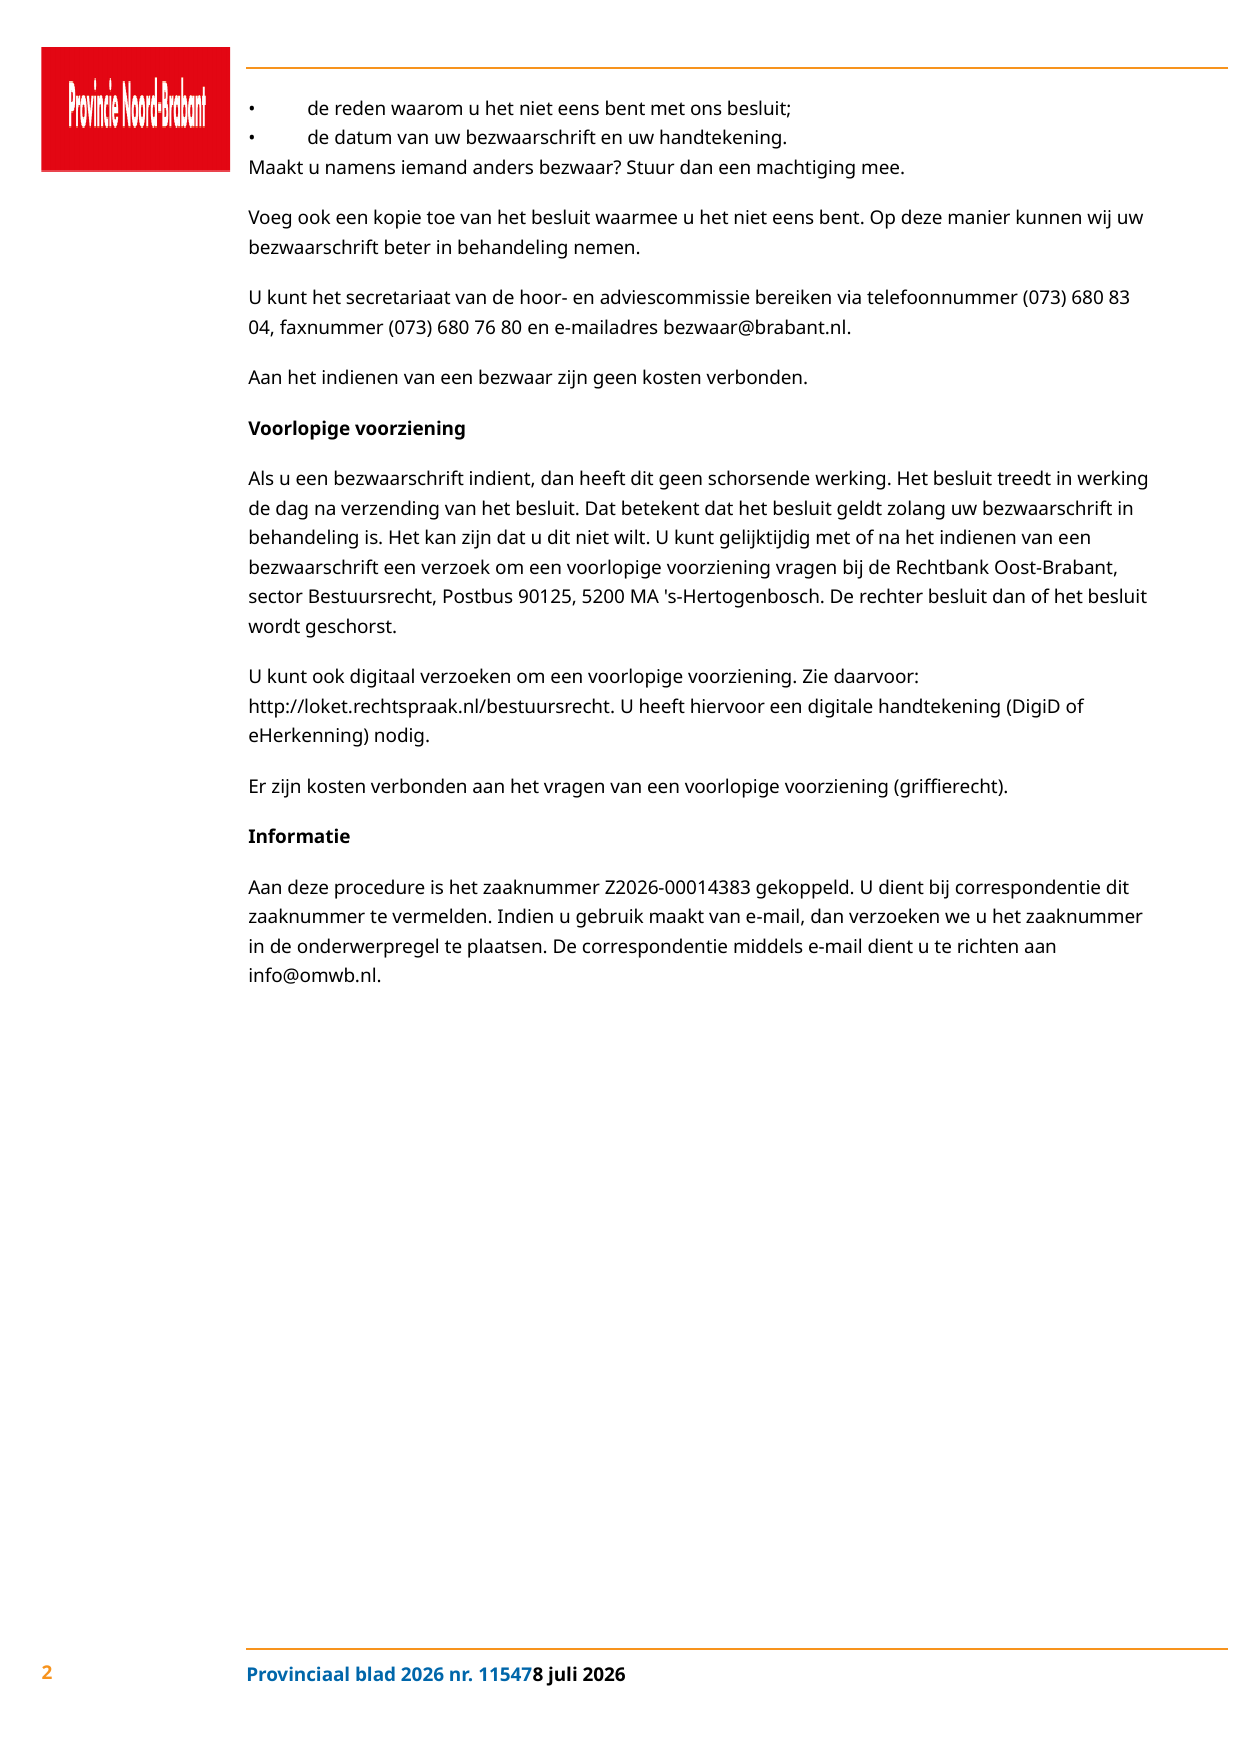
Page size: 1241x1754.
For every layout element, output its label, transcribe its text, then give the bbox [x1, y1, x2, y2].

text U kunt ook digitaal verzoeken om een voorlopige voorziening. Zie daarvoor: http://loket.rechtspraak.nl/bestuursrecht. U heeft hiervoor een digitale handtekening (DigiD of eHerkenning) nodig. [248, 663, 1152, 748]
text Voorlopige voorziening [248, 415, 1152, 441]
text Maakt u namens iemand anders bezwaar? Stuur dan een machtiging mee. [248, 154, 1152, 180]
text Aan deze procedure is het zaaknummer Z2026-00014383 gekoppeld. U dient bij correspondentie dit zaaknummer te vermelden. Indien u gebruik maakt van e-mail, dan verzoeken we u het zaaknummer in de onderwerpregel te plaatsen. De correspondentie middels e-mail dient u te richten aan info@omwb.nl. [248, 874, 1152, 988]
text Er zijn kosten verbonden aan het vragen van een voorlopige voorziening (griffierecht). [248, 773, 1152, 799]
text Informatie [248, 823, 1152, 849]
picture [41, 47, 231, 172]
text Als u een bezwaarschrift indient, dan heeft dit geen schorsende werking. Het besluit treedt in werking de dag na verzending van het besluit. Dat betekent dat het besluit geldt zolang uw bezwaarschrift in behandeling is. Het kan zijn dat u dit niet wilt. U kunt gelijktijdig met of na het indienen van een bezwaarschrift een verzoek om een voorlopige voorziening vragen bij de Rechtbank Oost-Brabant, sector Bestuursrecht, Postbus 90125, 5200 MA 's‑Hertogenbosch. De rechter besluit dan of het besluit wordt geschorst. [248, 465, 1152, 639]
text Voeg ook een kopie toe van het besluit waarmee u het niet eens bent. Op deze manier kunnen wij uw bezwaarschrift beter in behandeling nemen. [248, 204, 1152, 260]
list de datum van uw bezwaarschrift en uw handtekening. [248, 124, 1152, 150]
list de reden waarom u het niet eens bent met ons besluit; [248, 95, 1152, 121]
text U kunt het secretariaat van de hoor- en adviescommissie bereiken via telefoonnummer (073) 680 83 04, faxnummer (073) 680 76 80 en e-mailadres bezwaar@brabant.nl. [248, 284, 1152, 340]
text Aan het indienen van een bezwaar zijn geen kosten verbonden. [248, 364, 1152, 390]
